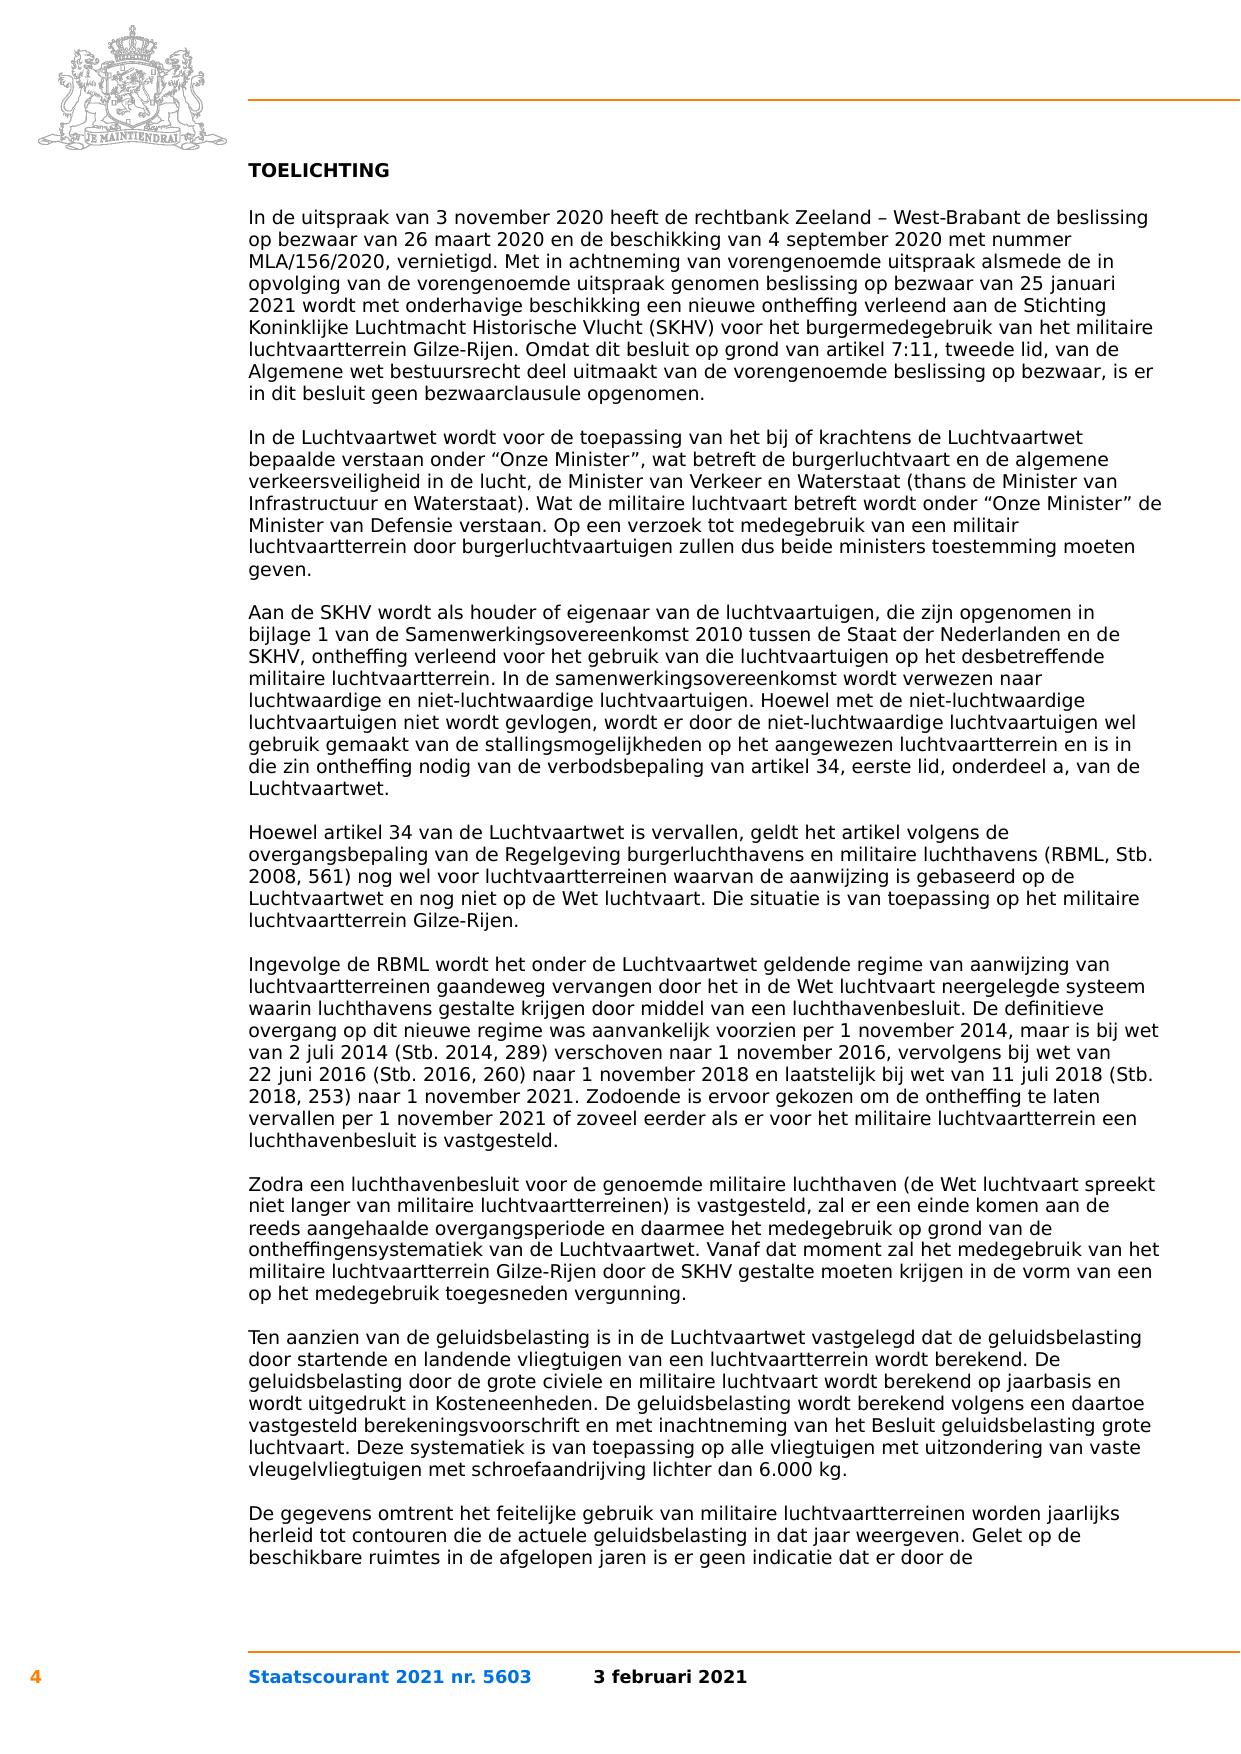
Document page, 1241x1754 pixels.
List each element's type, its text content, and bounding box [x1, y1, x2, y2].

text In de uitspraak van 3 november 2020 heeft de rechtbank Zeeland – West-Brabant de beslissing op bezwaar van 26 maart 2020 en de beschikking van 4 september 2020 met nummer MLA/156/2020, vernietigd. Met in achtneming van vorengenoemde uitspraak alsmede de in opvolging van de vorengenoemde uitspraak genomen beslissing op bezwaar van 25 januari 2021 wordt met onderhavige beschikking een nieuwe ontheffing verleend aan de Stichting Koninklijke Luchtmacht Historische Vlucht (SKHV) voor het burgermedegebruik van het militaire luchtvaartterrein Gilze-Rijen. Omdat dit besluit op grond van artikel 7:11, tweede lid, van de Algemene wet bestuursrecht deel uitmaakt van de vorengenoemde beslissing op bezwaar, is er in dit besluit geen bezwaarclausule opgenomen. [248, 207, 1163, 405]
subtitle TOELICHTING [248, 160, 1163, 182]
text De gegevens omtrent het feitelijke gebruik van militaire luchtvaartterreinen worden jaarlijks herleid tot contouren die de actuele geluidsbelasting in dat jaar weergeven. Gelet op de beschikbare ruimtes in de afgelopen jaren is er geen indicatie dat er door de [248, 1503, 1163, 1569]
text Ingevolge de RBML wordt het onder de Luchtvaartwet geldende regime van aanwijzing van luchtvaartterreinen gaandeweg vervangen door het in de Wet luchtvaart neergelegde systeem waarin luchthavens gestalte krijgen door middel van een luchthavenbesluit. De definitieve overgang op dit nieuwe regime was aanvankelijk voorzien per 1 november 2014, maar is bij wet van 2 juli 2014 (Stb. 2014, 289) verschoven naar 1 november 2016, vervolgens bij wet van 22 juni 2016 (Stb. 2016, 260) naar 1 november 2018 en laatstelijk bij wet van 11 juli 2018 (Stb. 2018, 253) naar 1 november 2021. Zodoende is ervoor gekozen om de ontheffing te laten vervallen per 1 november 2021 of zoveel eerder als er voor het militaire luchtvaartterrein een luchthavenbesluit is vastgesteld. [248, 954, 1163, 1152]
text Zodra een luchthavenbesluit voor de genoemde militaire luchthaven (de Wet luchtvaart spreekt niet langer van militaire luchtvaartterreinen) is vastgesteld, zal er een einde komen aan de reeds aangehaalde overgangsperiode en daarmee het medegebruik op grond van de ontheffingensystematiek van de Luchtvaartwet. Vanaf dat moment zal het medegebruik van het militaire luchtvaartterrein Gilze-Rijen door de SKHV gestalte moeten krijgen in de vorm van een op het medegebruik toegesneden vergunning. [248, 1173, 1163, 1305]
text Aan de SKHV wordt als houder of eigenaar van de luchtvaartuigen, die zijn opgenomen in bijlage 1 van de Samenwerkingsovereenkomst 2010 tussen de Staat der Nederlanden en de SKHV, ontheffing verleend voor het gebruik van die luchtvaartuigen op het desbetreffende militaire luchtvaartterrein. In de samenwerkingsovereenkomst wordt verwezen naar luchtwaardige en niet-luchtwaardige luchtvaartuigen. Hoewel met de niet-luchtwaardige luchtvaartuigen niet wordt gevlogen, wordt er door de niet-luchtwaardige luchtvaartuigen wel gebruik gemaakt van de stallingsmogelijkheden op het aangewezen luchtvaartterrein en is in die zin ontheffing nodig van de verbodsbepaling van artikel 34, eerste lid, onderdeel a, van de Luchtvaartwet. [248, 602, 1163, 800]
text Ten aanzien van de geluidsbelasting is in de Luchtvaartwet vastgelegd dat de geluidsbelasting door startende en landende vliegtuigen van een luchtvaartterrein wordt berekend. De geluidsbelasting door de grote civiele en militaire luchtvaart wordt berekend op jaarbasis en wordt uitgedrukt in Kosteneenheden. De geluidsbelasting wordt berekend volgens een daartoe vastgesteld berekeningsvoorschrift en met inachtneming van het Besluit geluidsbelasting grote luchtvaart. Deze systematiek is van toepassing op alle vliegtuigen met uitzondering van vaste vleugelvliegtuigen met schroefaandrijving lichter dan 6.000 kg. [248, 1327, 1163, 1481]
text Hoewel artikel 34 van de Luchtvaartwet is vervallen, geldt het artikel volgens de overgangsbepaling van de Regelgeving burgerluchthavens en militaire luchthavens (RBML, Stb. 2008, 561) nog wel voor luchtvaartterreinen waarvan de aanwijzing is gebaseerd op de Luchtvaartwet en nog niet op de Wet luchtvaart. Die situatie is van toepassing op het militaire luchtvaartterrein Gilze-Rijen. [248, 822, 1163, 932]
picture [38, 25, 227, 150]
text In de Luchtvaartwet wordt voor de toepassing van het bij of krachtens de Luchtvaartwet bepaalde verstaan onder “Onze Minister”, wat betreft de burgerluchtvaart en de algemene verkeersveiligheid in de lucht, de Minister van Verkeer en Waterstaat (thans de Minister van Infrastructuur en Waterstaat). Wat de militaire luchtvaart betreft wordt onder “Onze Minister” de Minister van Defensie verstaan. Op een verzoek tot medegebruik van een militair luchtvaartterrein door burgerluchtvaartuigen zullen dus beide ministers toestemming moeten geven. [248, 427, 1163, 580]
